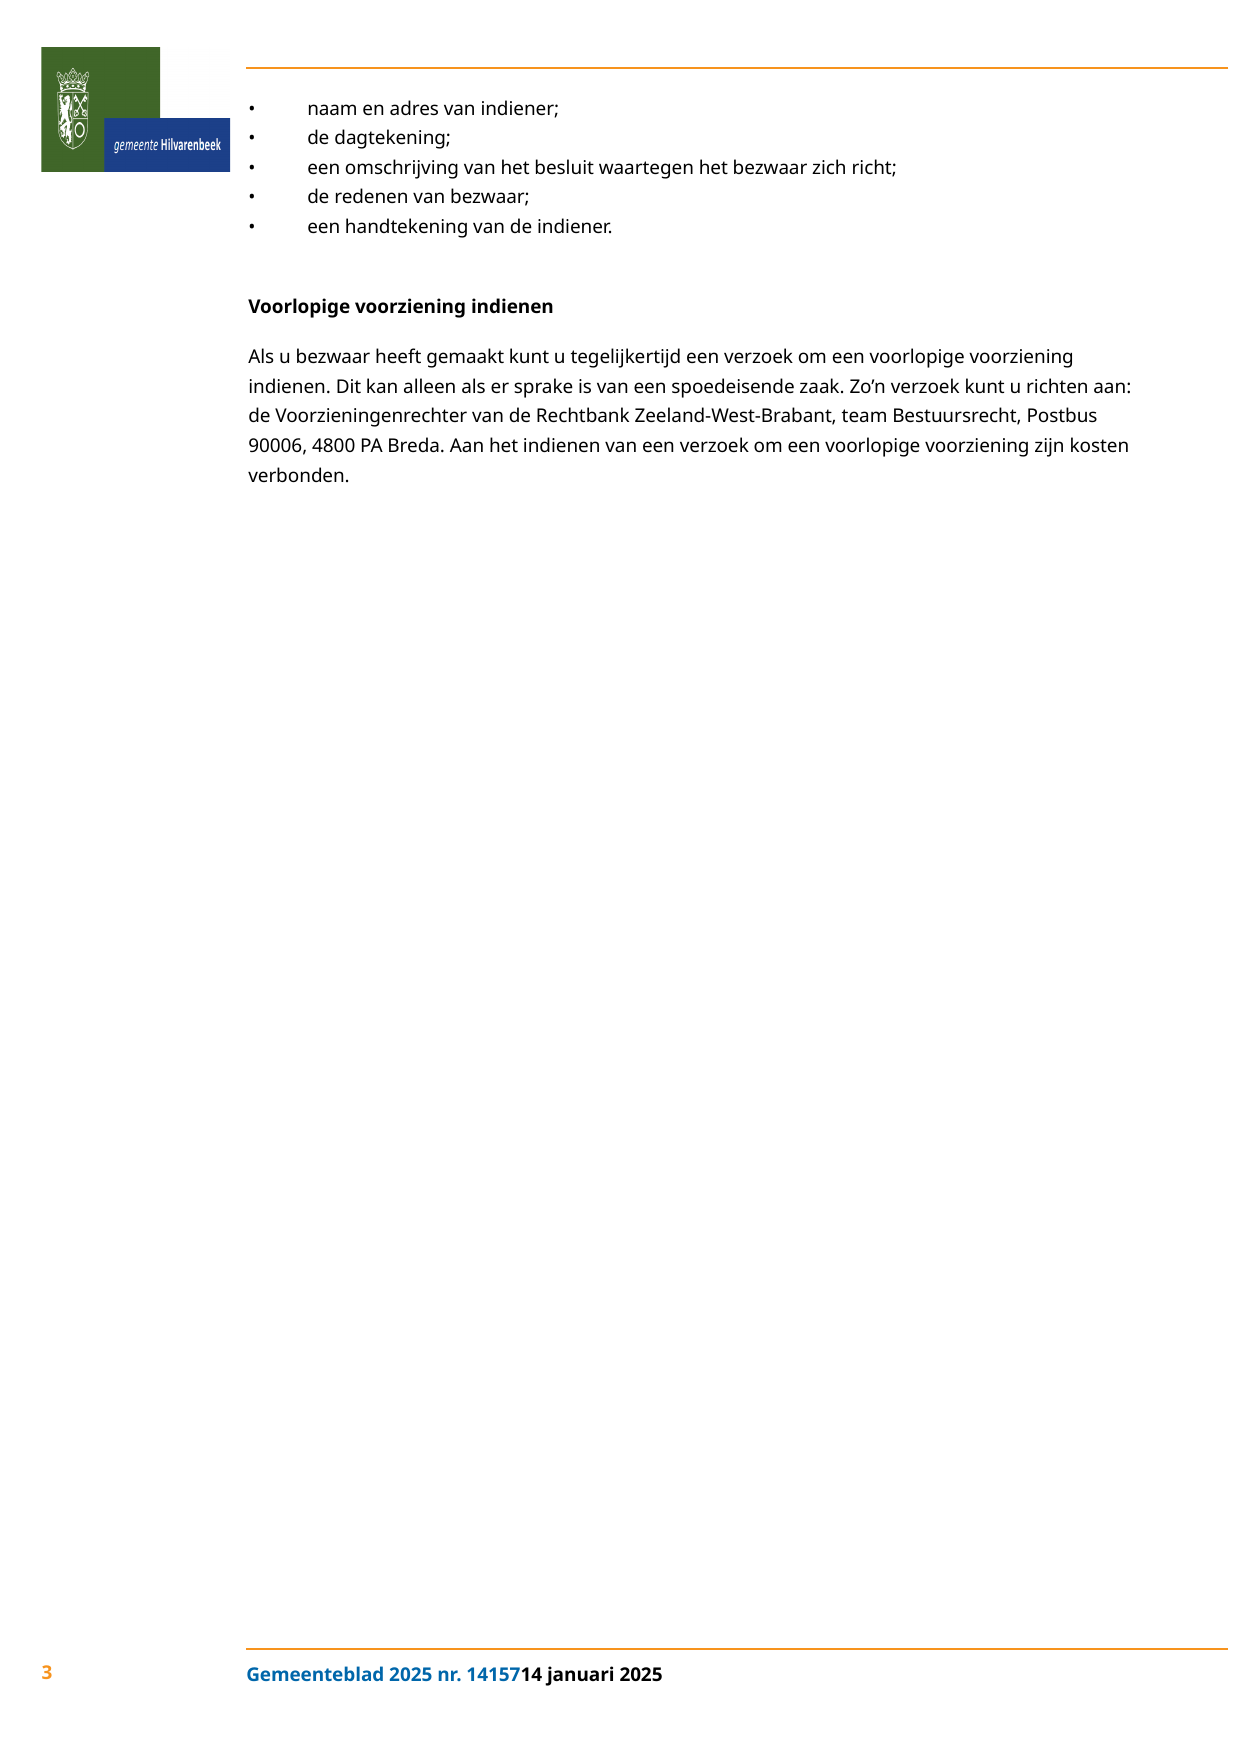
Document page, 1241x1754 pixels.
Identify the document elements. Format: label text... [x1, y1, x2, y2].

text Voorlopige voorziening indienen [248, 293, 1152, 319]
text Als u bezwaar heeft gemaakt kunt u tegelijkertijd een verzoek om een voorlopige voorziening indienen. Dit kan alleen als er sprake is van een spoedeisende zaak. Zo’n verzoek kunt u richten aan: de Voorzieningenrechter van de Rechtbank Zeeland-West-Brabant, team Bestuursrecht, Postbus 90006, 4800 PA Breda. Aan het indienen van een verzoek om een voorlopige voorziening zijn kosten verbonden. [248, 343, 1152, 488]
picture [41, 47, 231, 172]
list naam en adres van indiener; [248, 95, 1152, 121]
list een omschrijving van het besluit waartegen het bezwaar zich richt; [248, 154, 1152, 180]
list de redenen van bezwaar; [248, 183, 1152, 209]
list de dagtekening; [248, 124, 1152, 150]
list een handtekening van de indiener. [248, 213, 1152, 239]
